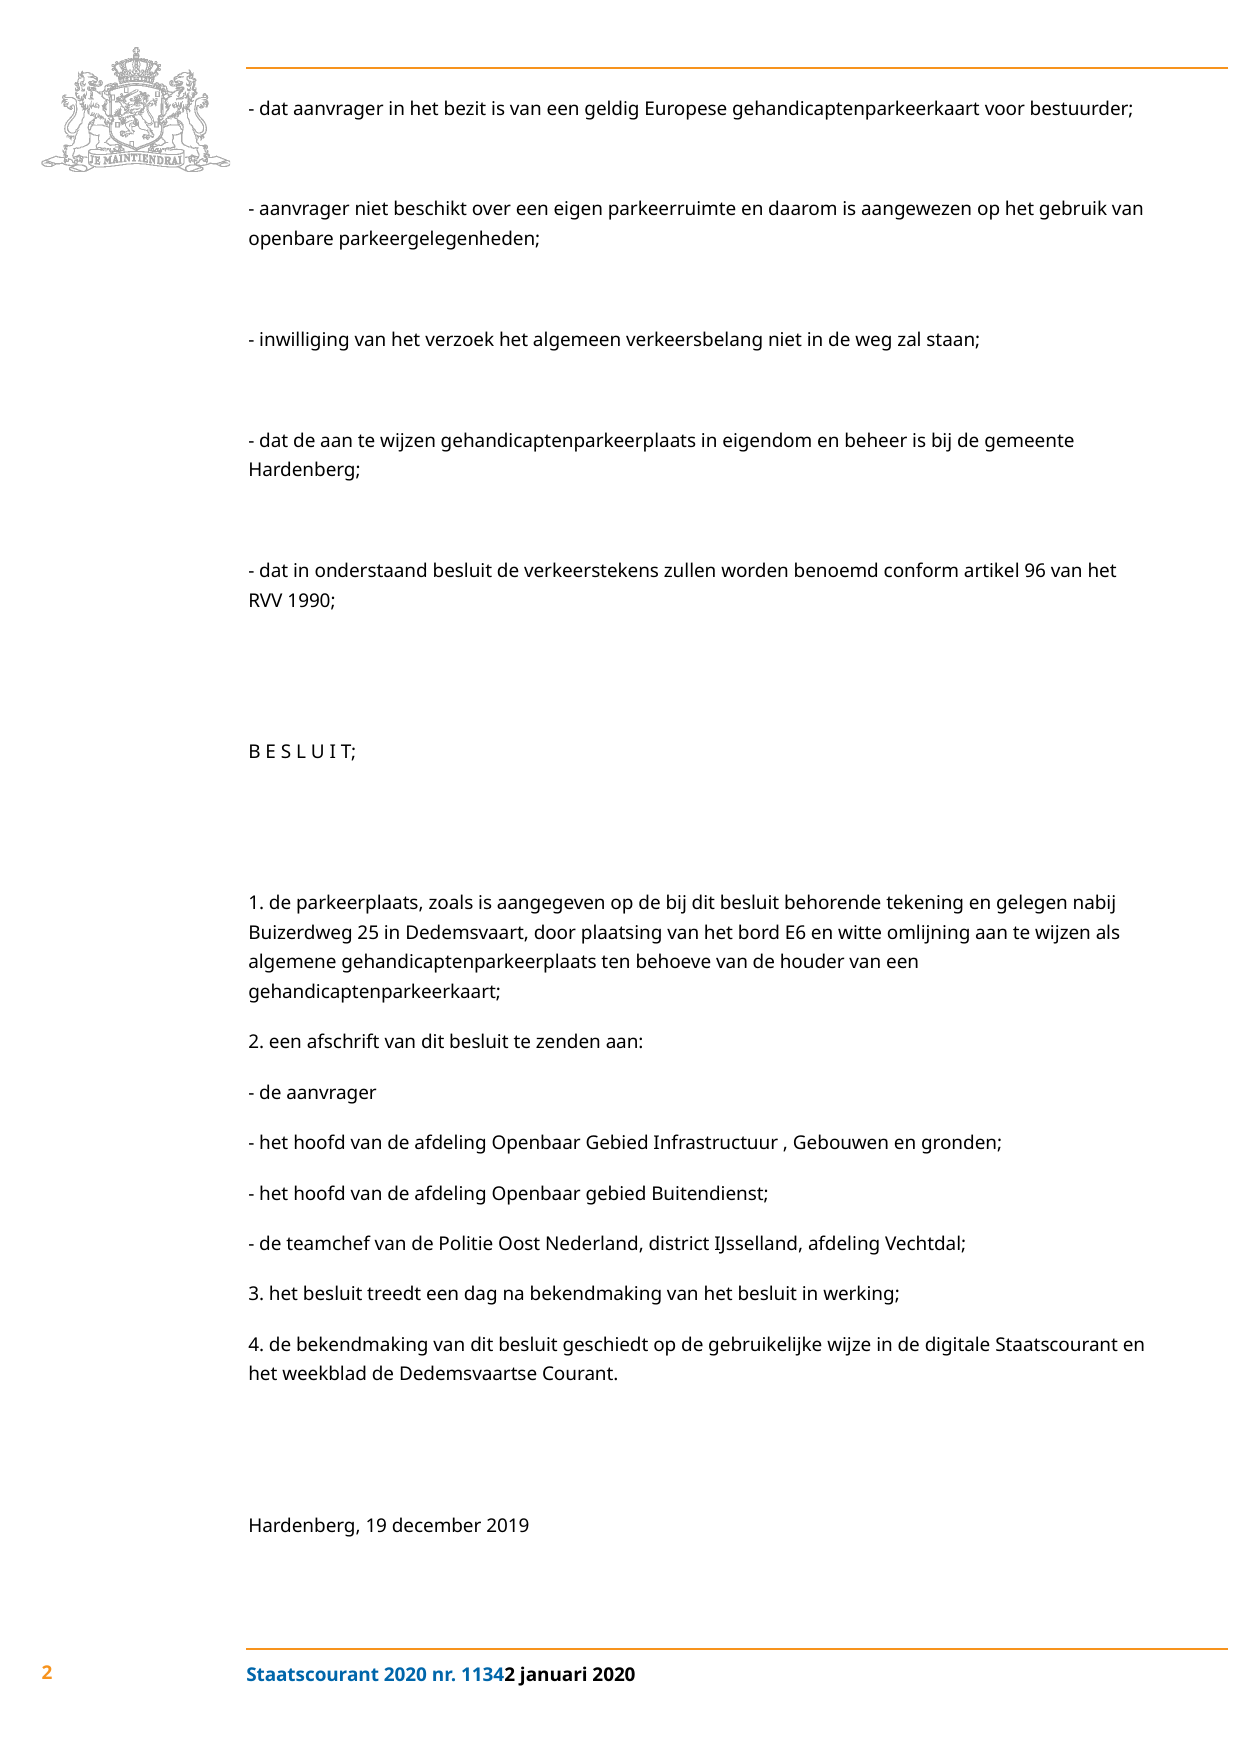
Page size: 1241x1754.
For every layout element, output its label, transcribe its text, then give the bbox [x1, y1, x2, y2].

text - het hoofd van de afdeling Openbaar Gebied Infrastructuur , Gebouwen en gronden; [248, 1129, 1152, 1155]
text - de aanvrager [248, 1079, 1152, 1105]
text 4. de bekendmaking van dit besluit geschiedt op de gebruikelijke wijze in de digitale Staatscourant en het weekblad de Dedemsvaartse Courant. [248, 1331, 1152, 1386]
text B E S L U I T; [248, 738, 1152, 764]
text - aanvrager niet beschikt over een eigen parkeerruimte en daarom is aangewezen op het gebruik van openbare parkeergelegenheden; [248, 196, 1152, 251]
text - dat in onderstaand besluit de verkeerstekens zullen worden benoemd conform artikel 96 van het RVV 1990; [248, 557, 1152, 613]
text 1. de parkeerplaats, zoals is aangegeven op de bij dit besluit behorende tekening en gelegen nabij Buizerdweg 25 in Dedemsvaart, door plaatsing van het bord E6 en witte omlijning aan te wijzen als algemene gehandicaptenparkeerplaats ten behoeve van de houder van een gehandicaptenparkeerkaart; [248, 889, 1152, 1004]
text - dat de aan te wijzen gehandicaptenparkeerplaats in eigendom en beheer is bij de gemeente Hardenberg; [248, 427, 1152, 482]
text - de teamchef van de Politie Oost Nederland, district IJsselland, afdeling Vechtdal; [248, 1230, 1152, 1256]
text - dat aanvrager in het bezit is van een geldig Europese gehandicaptenparkeerkaart voor bestuurder; [248, 95, 1152, 121]
text 2. een afschrift van dit besluit te zenden aan: [248, 1028, 1152, 1054]
text - het hoofd van de afdeling Openbaar gebied Buitendienst; [248, 1180, 1152, 1206]
text - inwilliging van het verzoek het algemeen verkeersbelang niet in de weg zal staan; [248, 326, 1152, 352]
text 3. het besluit treedt een dag na bekendmaking van het besluit in werking; [248, 1281, 1152, 1306]
picture [41, 47, 231, 172]
text Hardenberg, 19 december 2019 [248, 1512, 1152, 1538]
